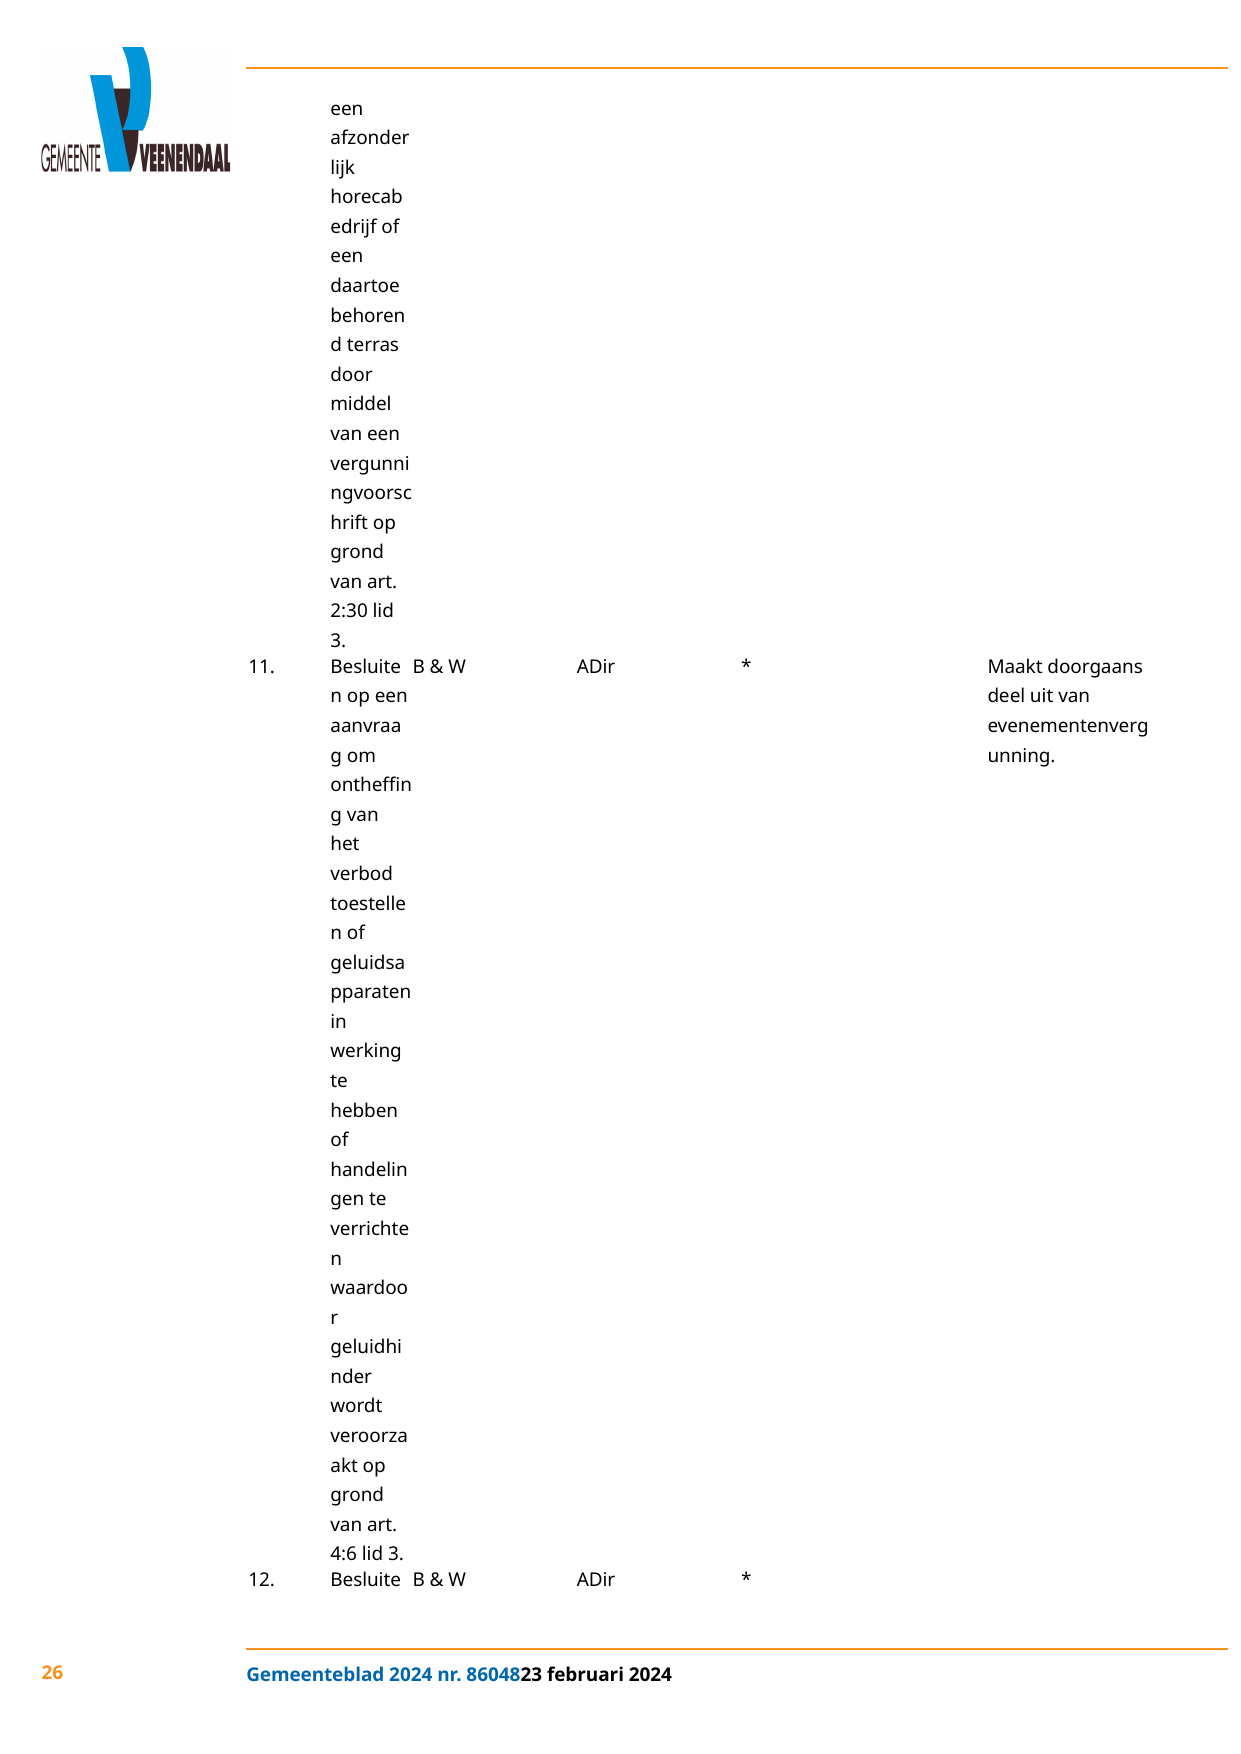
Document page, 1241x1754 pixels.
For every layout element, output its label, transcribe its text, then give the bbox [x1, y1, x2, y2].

table_cell * [741, 1566, 987, 1592]
table_cell [412, 95, 577, 653]
table_cell 12. [248, 1566, 330, 1592]
table_cell [248, 95, 330, 653]
table_cell Besluite [330, 1566, 412, 1592]
table_cell [248, 653, 330, 1566]
table_cell [987, 95, 1152, 653]
table_cell Maakt doorgaans deel uit van evenementenvergunning. [987, 653, 1152, 1566]
table_cell [577, 95, 741, 653]
table_cell B & W [412, 653, 577, 1566]
table_cell ADir [577, 653, 741, 1566]
picture [41, 47, 130, 172]
table_cell ADir [577, 1566, 741, 1592]
table_cell B & W [412, 1566, 577, 1592]
table_cell Besluiten op een aanvraag om ontheffing van het verbod toestellen of geluidsapparaten in werking te hebben of handelingen te verrichten waardoor geluidhinder wordt veroorzaakt op grond van art. 4:6 lid 3. [330, 653, 412, 1566]
table_cell [741, 95, 987, 653]
table_cell [987, 1566, 1152, 1592]
table_cell een afzonderlijk horecabedrijf of een daartoe behorend terras door middel van een vergunningvoorschrift op grond van art. 2:30 lid 3. [330, 95, 412, 653]
picture [123, 47, 231, 172]
table_cell * [741, 653, 987, 1566]
